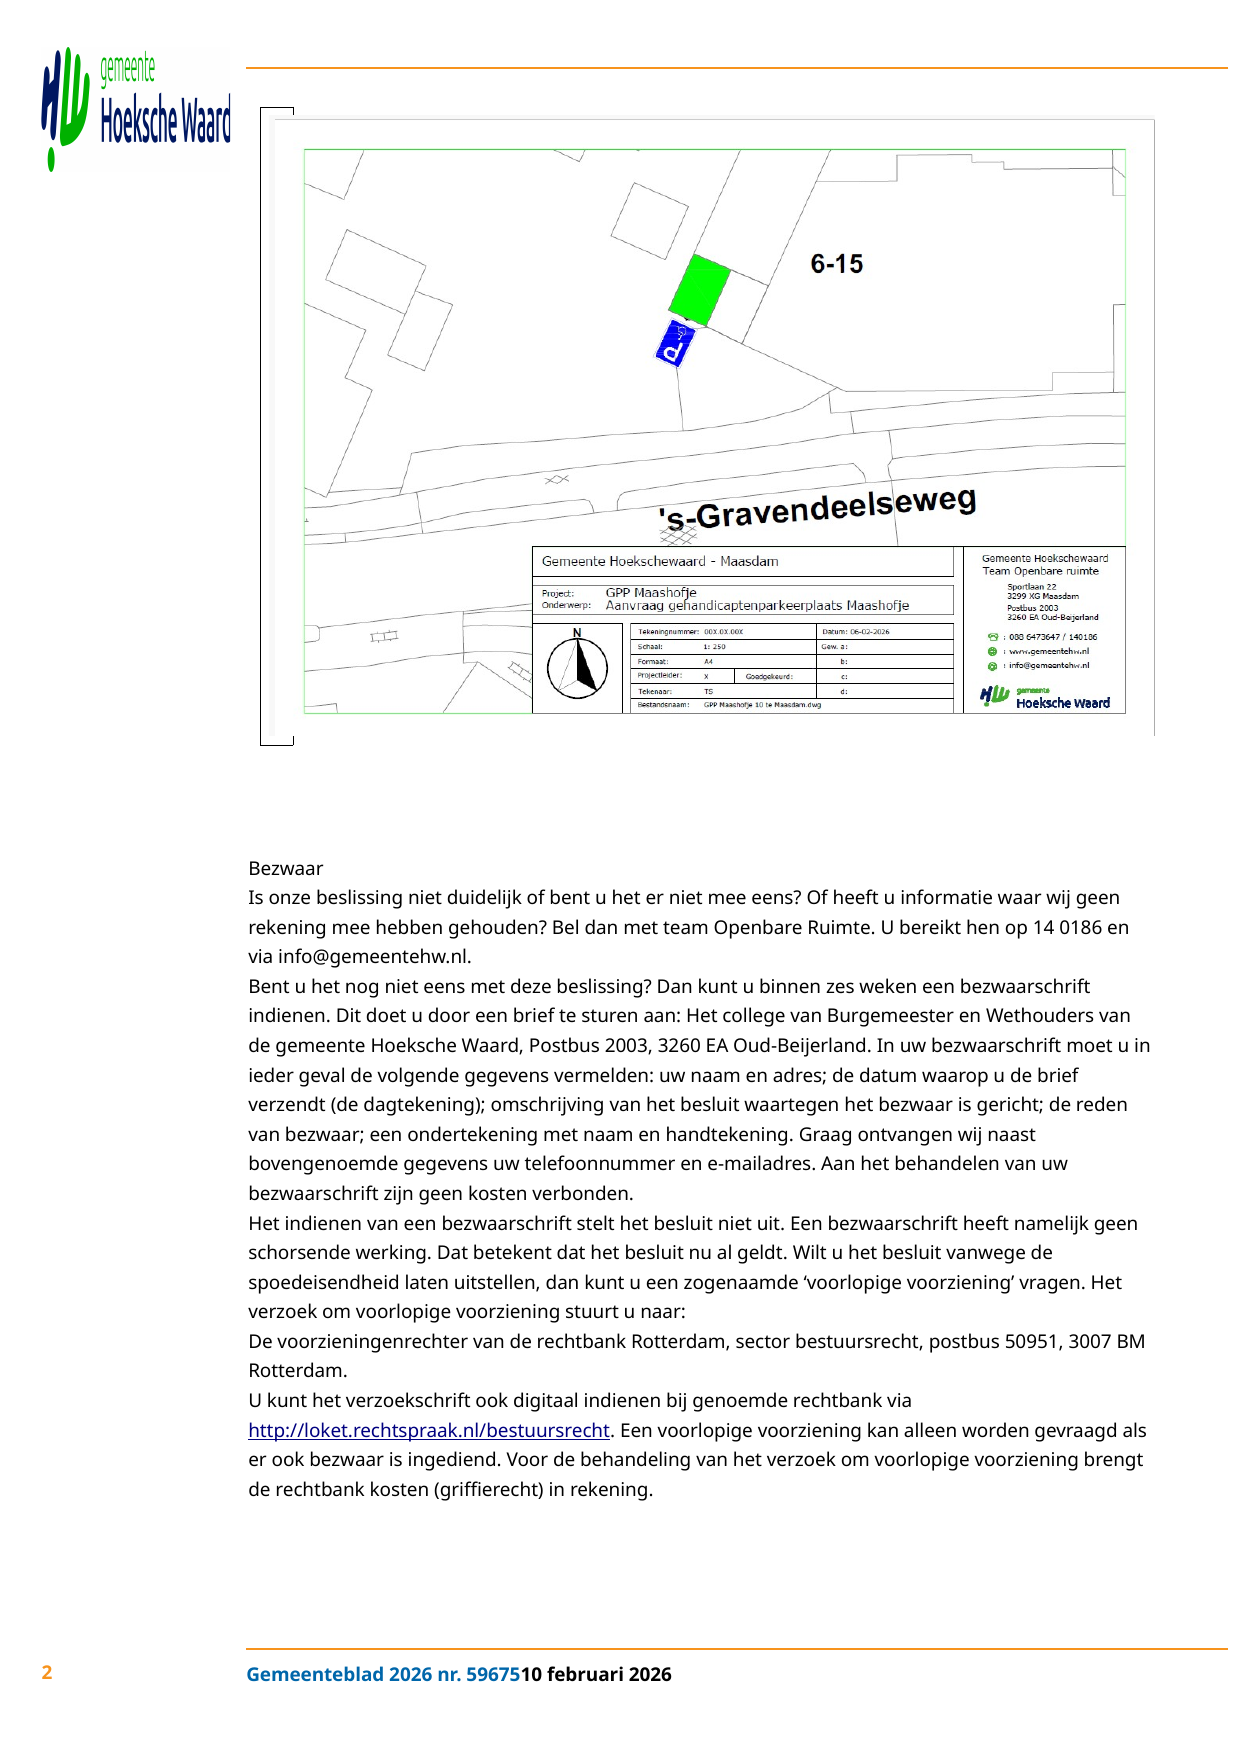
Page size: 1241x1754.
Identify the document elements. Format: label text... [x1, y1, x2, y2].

text Bent u het nog niet eens met deze beslissing? Dan kunt u binnen zes weken een bezwaarschrift indienen. Dit doet u door een brief te sturen aan: Het college van Burgemeester en Wethouders van de gemeente Hoeksche Waard, Postbus 2003, 3260 EA Oud-Beijerland. In uw bezwaarschrift moet u in ieder geval de volgende gegevens vermelden: uw naam en adres; de datum waarop u de brief verzendt (de dagtekening); omschrijving van het besluit waartegen het bezwaar is gericht; de reden van bezwaar; een ondertekening met naam en handtekening. Graag ontvangen wij naast bovengenoemde gegevens uw telefoonnummer en e-mailadres. Aan het behandelen van uw bezwaarschrift zijn geen kosten verbonden. [248, 973, 1152, 1206]
text Het indienen van een bezwaarschrift stelt het besluit niet uit. Een bezwaarschrift heeft namelijk geen schorsende werking. Dat betekent dat het besluit nu al geldt. Wilt u het besluit vanwege de spoedeisendheid laten uitstellen, dan kunt u een zogenaamde ‘voorlopige voorziening’ vragen. Het verzoek om voorlopige voorziening stuurt u naar: [248, 1210, 1152, 1324]
text Is onze beslissing niet duidelijk of bent u het er niet mee eens? Of heeft u informatie waar wij geen rekening mee hebben gehouden? Bel dan met team Openbare Ruimte. U bereikt hen op 14 0186 en via info@gemeentehw.nl. [248, 884, 1152, 969]
text U kunt het verzoekschrift ook digitaal indienen bij genoemde rechtbank via http://loket.rechtspraak.nl/bestuursrecht. Een voorlopige voorziening kan alleen worden gevraagd als er ook bezwaar is ingediend. Voor de behandeling van het verzoek om voorlopige voorziening brengt de rechtbank kosten (griffierecht) in rekening. [248, 1387, 1152, 1502]
text De voorzieningenrechter van de rechtbank Rotterdam, sector bestuursrecht, postbus 50951, 3007 BM Rotterdam. [248, 1328, 1152, 1383]
picture [268, 115, 1155, 736]
picture [41, 47, 231, 172]
text Bezwaar [248, 855, 1152, 881]
